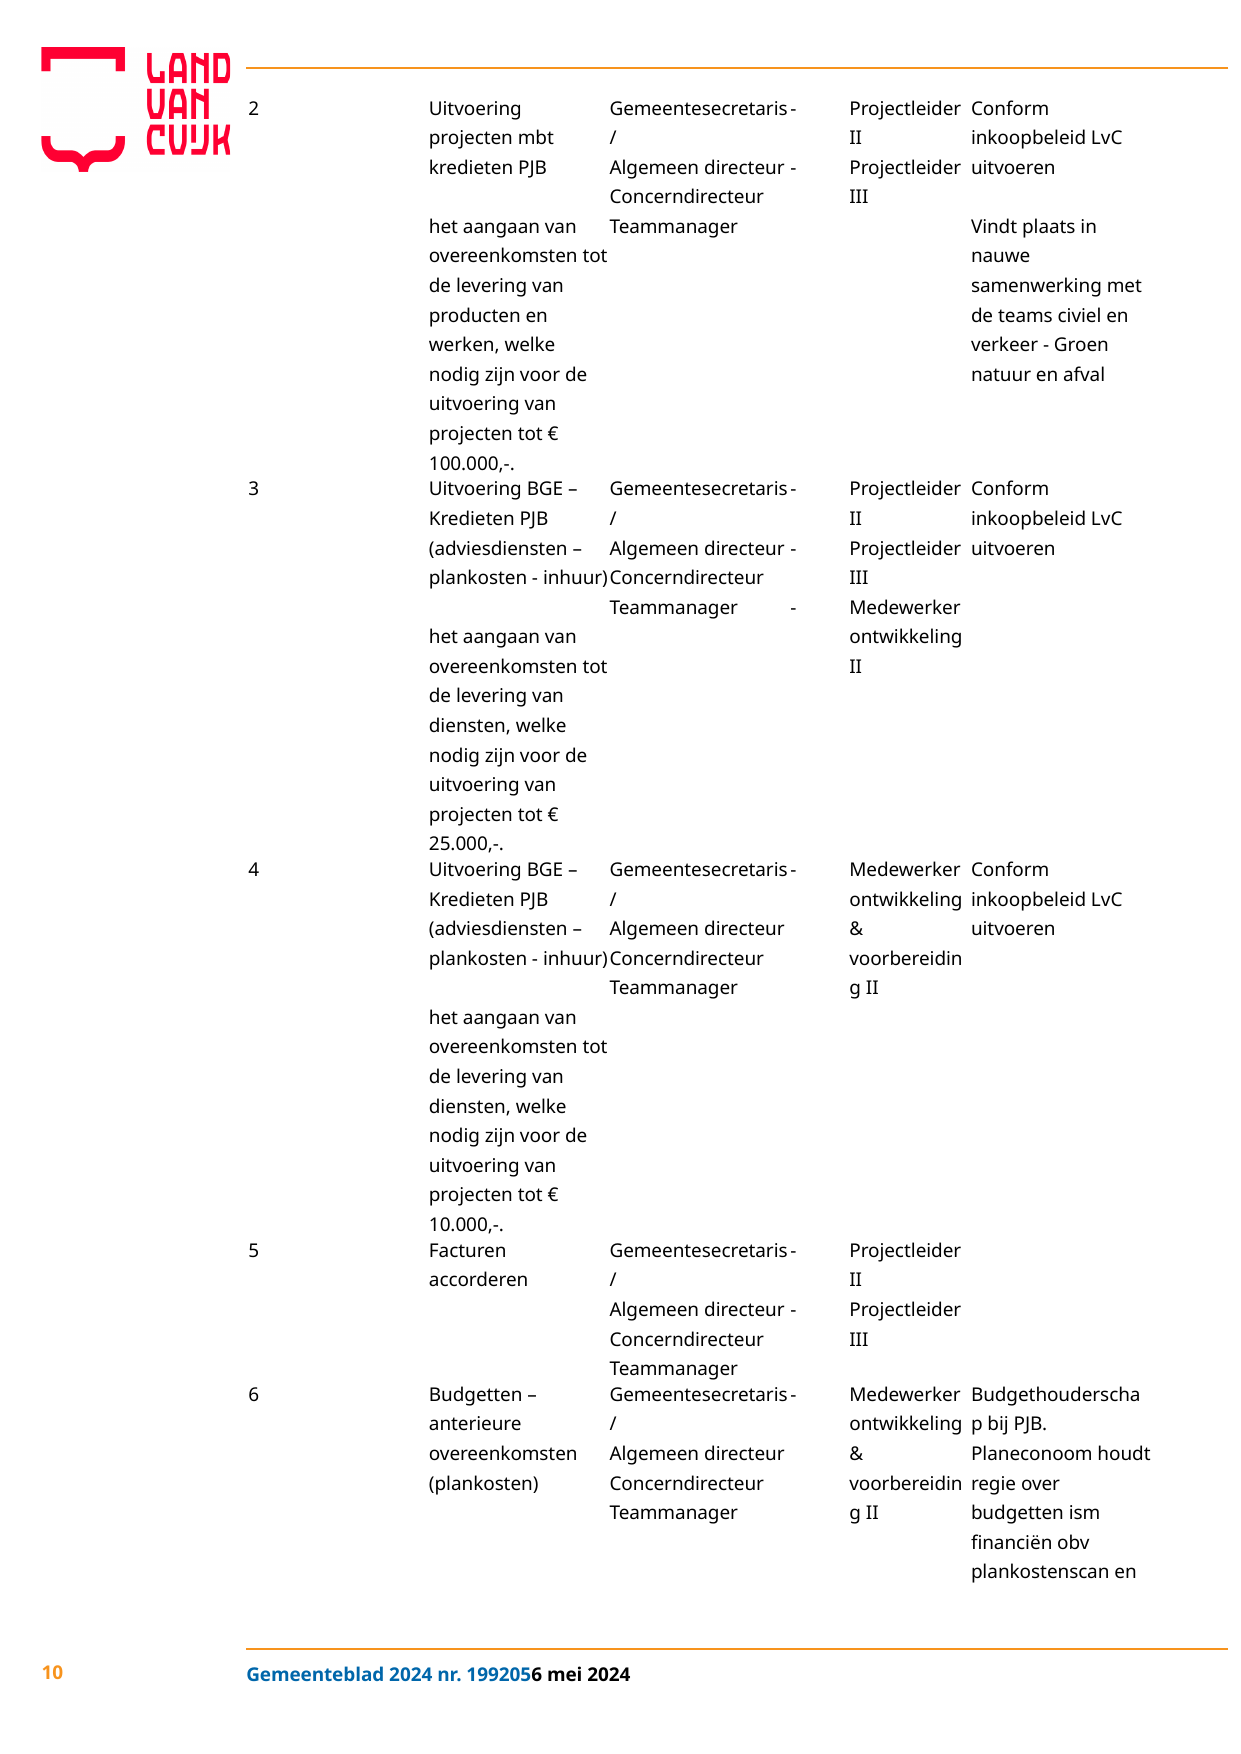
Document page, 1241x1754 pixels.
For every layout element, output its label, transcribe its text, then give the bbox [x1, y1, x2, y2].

table_cell Conform inkoopbeleid LvC uitvoeren [971, 476, 1152, 856]
table_cell Uitvoering projecten mbt kredieten PJB het aangaan van overeenkomsten tot de levering van producten en werken, welke nodig zijn voor de uitvoering van projecten tot € 100.000,-. [429, 95, 609, 476]
table_cell [971, 1237, 1152, 1381]
table_cell Budgetten – anterieure overeenkomsten (plankosten) [429, 1381, 609, 1584]
table_cell Conform inkoopbeleid LvC uitvoeren [971, 856, 1152, 1237]
table_cell Projectleider II Projectleider III [790, 1237, 971, 1381]
table_cell Gemeentesecretaris/ Algemeen directeur Concerndirecteur Teammanager [609, 856, 790, 1237]
table_cell 2 [248, 95, 429, 476]
table_cell Gemeentesecretaris/ Algemeen directeur Concerndirecteur Teammanager [609, 95, 790, 476]
table_cell Projectleider II Projectleider III [790, 95, 971, 476]
table_cell 4 [248, 856, 429, 1237]
table_cell Medewerker ontwikkeling & voorbereiding II [790, 856, 971, 1237]
table_cell 6 [248, 1381, 429, 1584]
table_cell Facturen accorderen [429, 1237, 609, 1381]
table_cell Projectleider II Projectleider III Medewerker ontwikkeling II [790, 476, 971, 856]
table_cell Gemeentesecretaris/ Algemeen directeur Concerndirecteur Teammanager [609, 476, 790, 856]
table_cell Conform inkoopbeleid LvC uitvoeren Vindt plaats in nauwe samenwerking met de teams civiel en verkeer - Groen natuur en afval [971, 95, 1152, 476]
table_cell 5 [248, 1237, 429, 1381]
table_cell Gemeentesecretaris/ Algemeen directeur Concerndirecteur Teammanager [609, 1237, 790, 1381]
table_cell Uitvoering BGE – Kredieten PJB (adviesdiensten – plankosten - inhuur) het aangaan van overeenkomsten tot de levering van diensten, welke nodig zijn voor de uitvoering van projecten tot € 10.000,-. [429, 856, 609, 1237]
picture [41, 47, 231, 172]
table_cell Gemeentesecretaris/ Algemeen directeur Concerndirecteur Teammanager [609, 1381, 790, 1584]
table_cell Budgethouderschap bij PJB. Planeconoom houdt regie over budgetten ism financiën obv plankostenscan en [971, 1381, 1152, 1584]
table_cell Uitvoering BGE – Kredieten PJB (adviesdiensten – plankosten - inhuur) het aangaan van overeenkomsten tot de levering van diensten, welke nodig zijn voor de uitvoering van projecten tot € 25.000,-. [429, 476, 609, 856]
table_cell Medewerker ontwikkeling & voorbereiding II [790, 1381, 971, 1584]
table_cell 3 [248, 476, 429, 856]
